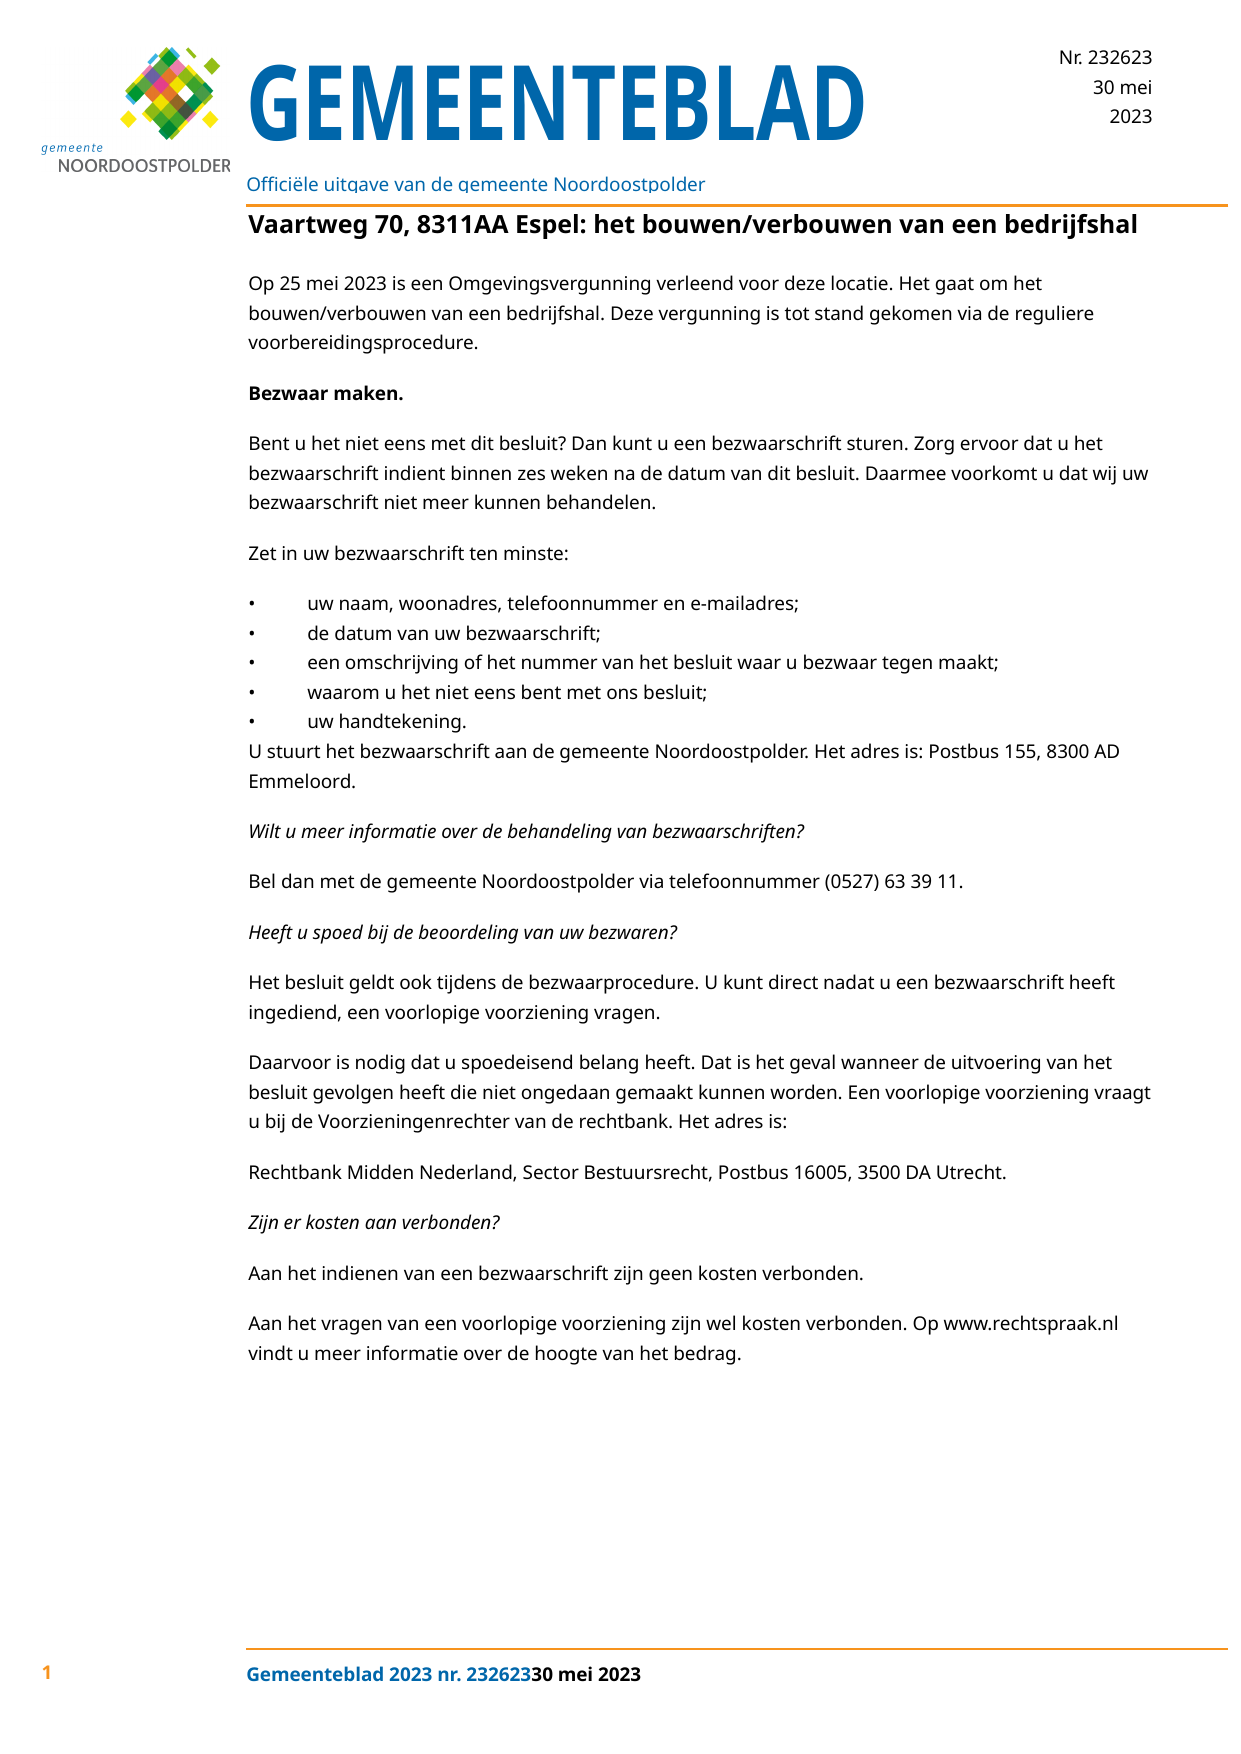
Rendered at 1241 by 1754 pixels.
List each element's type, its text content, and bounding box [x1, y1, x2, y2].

text U stuurt het bezwaarschrift aan de gemeente Noordoostpolder. Het adres is: Postbus 155, 8300 AD Emmeloord. [248, 738, 1152, 793]
text Aan het vragen van een voorlopige voorziening zijn wel kosten verbonden. Op www.rechtspraak.nl vindt u meer informatie over de hoogte van het bedrag. [248, 1310, 1152, 1366]
text Zet in uw bezwaarschrift ten minste: [248, 540, 1152, 566]
text Het besluit geldt ook tijdens de bezwaarprocedure. U kunt direct nadat u een bezwaarschrift heeft ingediend, een voorlopige voorziening vragen. [248, 969, 1152, 1025]
text Vaartweg 70, 8311AA Espel: het bouwen/verbouwen van een bedrijfshal [248, 207, 1152, 241]
text Rechtbank Midden Nederland, Sector Bestuursrecht, Postbus 16005, 3500 DA Utrecht. [248, 1159, 1152, 1185]
text Bel dan met de gemeente Noordoostpolder via telefoonnummer (0527) 63 39 11. [248, 869, 1152, 894]
text Heeft u spoed bij de beoordeling van uw bezwaren? [248, 919, 1152, 945]
list uw handtekening. [248, 709, 1152, 734]
text Zijn er kosten aan verbonden? [248, 1209, 1152, 1235]
text Bent u het niet eens met dit besluit? Dan kunt u een bezwaarschrift sturen. Zorg ervoor dat u het bezwaarschrift indient binnen zes weken na de datum van dit besluit. Daarmee voorkomt u dat wij uw bezwaarschrift niet meer kunnen behandelen. [248, 430, 1152, 515]
picture [41, 47, 231, 172]
text Op 25 mei 2023 is een Omgevingsvergunning verleend voor deze locatie. Het gaat om het bouwen/verbouwen van een bedrijfshal. Deze vergunning is tot stand gekomen via de reguliere voorbereidingsprocedure. [248, 270, 1152, 355]
text Aan het indienen van een bezwaarschrift zijn geen kosten verbonden. [248, 1260, 1152, 1286]
list waarom u het niet eens bent met ons besluit; [248, 679, 1152, 705]
list uw naam, woonadres, telefoonnummer en e-mailadres; [248, 590, 1152, 616]
list een omschrijving of het nummer van het besluit waar u bezwaar tegen maakt; [248, 649, 1152, 675]
text Daarvoor is nodig dat u spoedeisend belang heeft. Dat is het geval wanneer de uitvoering van het besluit gevolgen heeft die niet ongedaan gemaakt kunnen worden. Een voorlopige voorziening vraagt u bij de Voorzieningenrechter van de rechtbank. Het adres is: [248, 1049, 1152, 1134]
text Bezwaar maken. [248, 380, 1152, 406]
text Wilt u meer informatie over de behandeling van bezwaarschriften? [248, 818, 1152, 844]
list de datum van uw bezwaarschrift; [248, 620, 1152, 646]
